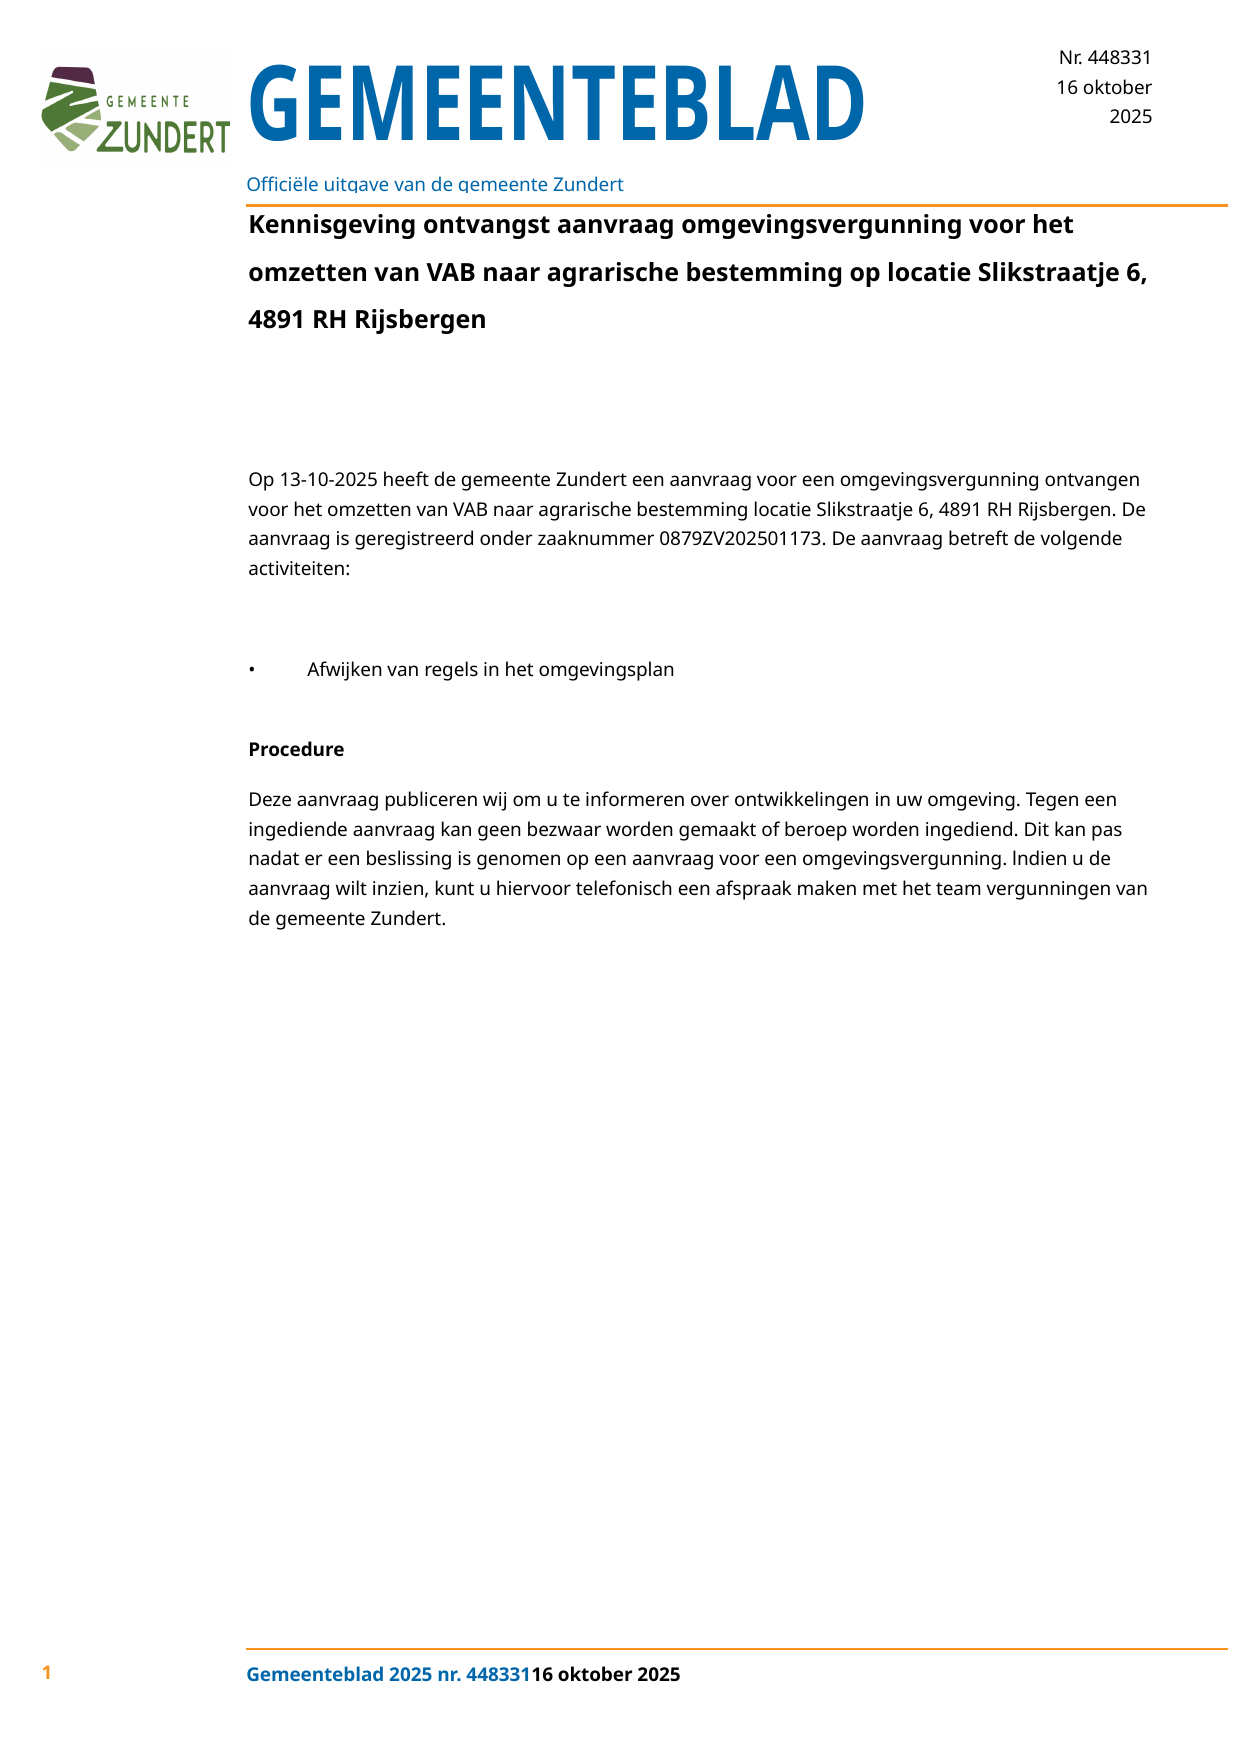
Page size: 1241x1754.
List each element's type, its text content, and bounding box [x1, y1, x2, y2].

picture [41, 47, 231, 172]
text Op 13-10-2025 heeft de gemeente Zundert een aanvraag voor een omgevingsvergunning ontvangen voor het omzetten van VAB naar agrarische bestemming locatie Slikstraatje 6, 4891 RH Rijsbergen. De aanvraag is geregistreerd onder zaaknummer 0879ZV202501173. De aanvraag betreft de volgende activiteiten: [248, 466, 1152, 581]
text Deze aanvraag publiceren wij om u te informeren over ontwikkelingen in uw omgeving. Tegen een ingediende aanvraag kan geen bezwaar worden gemaakt of beroep worden ingediend. Dit kan pas nadat er een beslissing is genomen op een aanvraag voor een omgevingsvergunning. lndien u de aanvraag wilt inzien, kunt u hiervoor telefonisch een afspraak maken met het team vergunningen van de gemeente Zundert. [248, 786, 1152, 930]
list Afwijken van regels in het omgevingsplan [248, 656, 1152, 682]
text Kennisgeving ontvangst aanvraag omgevingsvergunning voor het omzetten van VAB naar agrarische bestemming op locatie Slikstraatje 6, 4891 RH Rijsbergen [248, 207, 1152, 336]
text Procedure [248, 736, 1152, 762]
